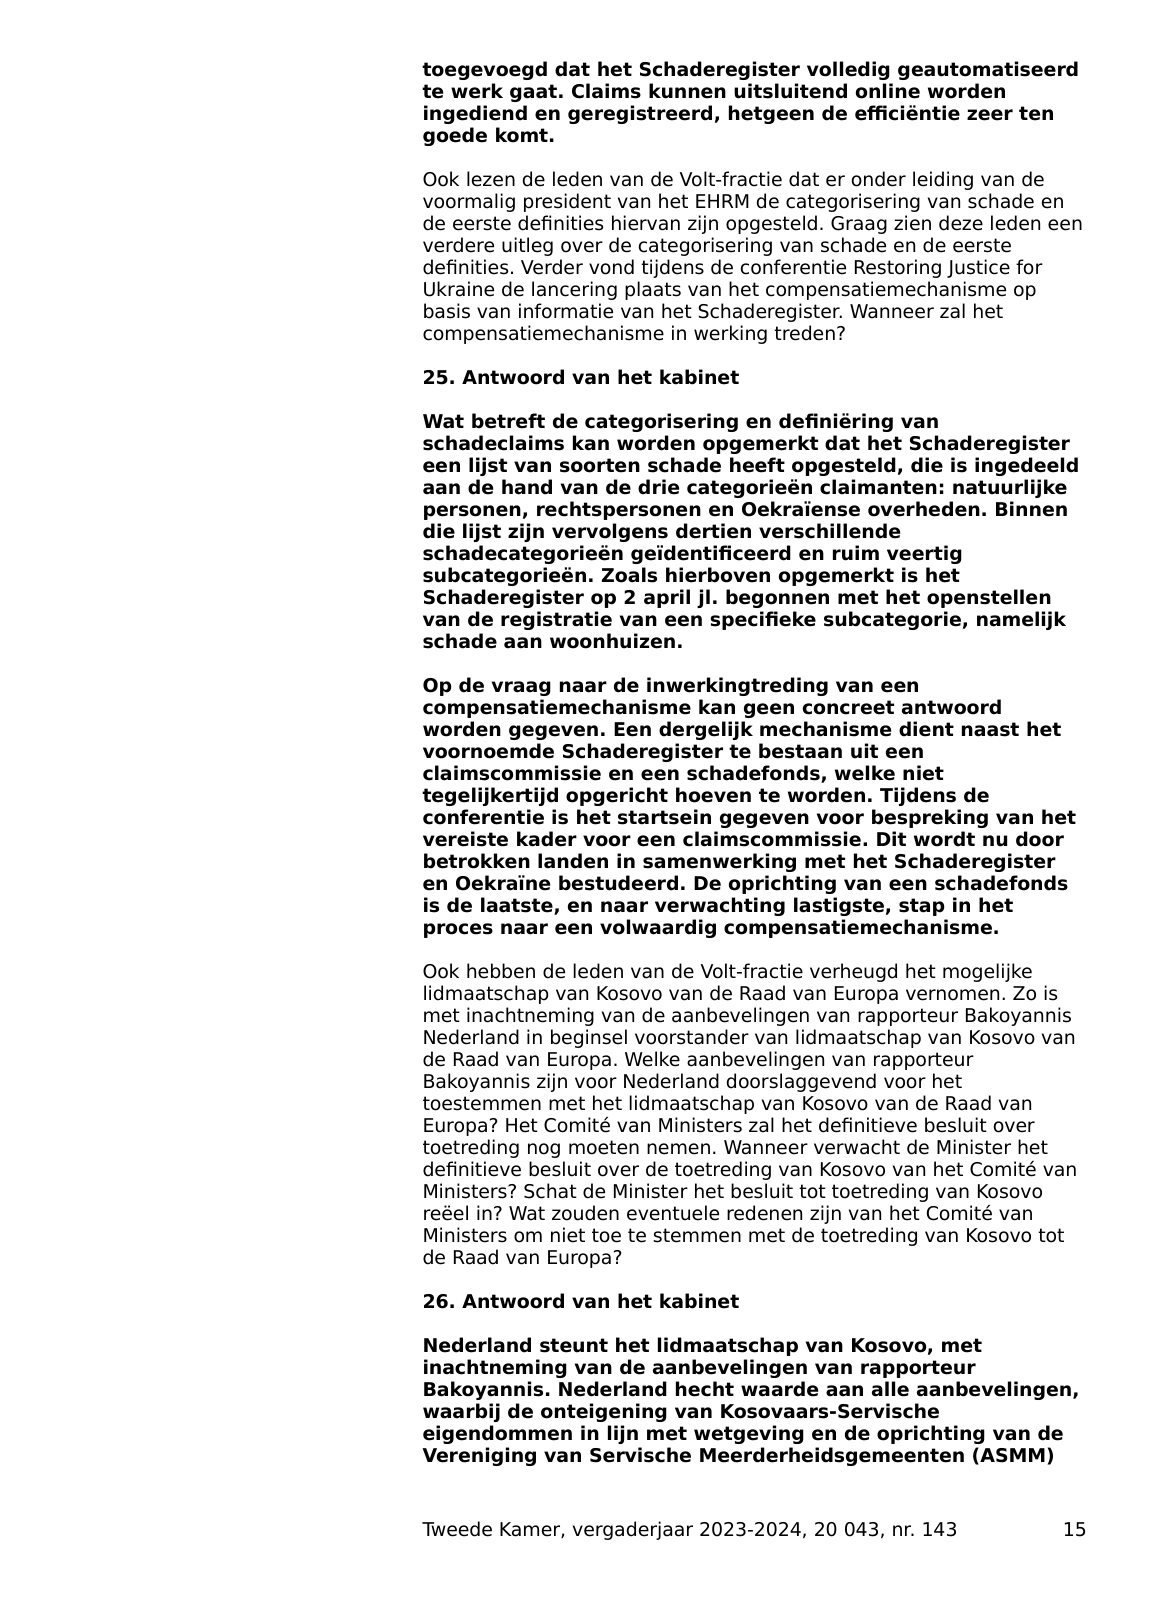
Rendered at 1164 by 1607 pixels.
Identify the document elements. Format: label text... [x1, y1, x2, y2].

text Nederland steunt het lidmaatschap van Kosovo, met inachtneming van de aanbevelingen van rapporteur Bakoyannis. Nederland hecht waarde aan alle aanbevelingen, waarbij de onteigening van Kosovaars-Servische eigendommen in lijn met wetgeving en de oprichting van de Vereniging van Servische Meerderheidsgemeenten (ASMM) [422, 1335, 1087, 1467]
text toegevoegd dat het Schaderegister volledig geautomatiseerd te werk gaat. Claims kunnen uitsluitend online worden ingediend en geregistreerd, hetgeen de efficiëntie zeer ten goede komt. [422, 59, 1087, 147]
text 25. Antwoord van het kabinet [422, 367, 1087, 389]
text 26. Antwoord van het kabinet [422, 1291, 1087, 1313]
text Ook lezen de leden van de Volt-fractie dat er onder leiding van de voormalig president van het EHRM de categorisering van schade en de eerste definities hiervan zijn opgesteld. Graag zien deze leden een verdere uitleg over de categorisering van schade en de eerste definities. Verder vond tijdens de conferentie Restoring Justice for Ukraine de lancering plaats van het compensatiemechanisme op basis van informatie van het Schaderegister. Wanneer zal het compensatiemechanisme in werking treden? [422, 169, 1087, 345]
text Wat betreft de categorisering en definiëring van schadeclaims kan worden opgemerkt dat het Schaderegister een lijst van soorten schade heeft opgesteld, die is ingedeeld aan de hand van de drie categorieën claimanten: natuurlijke personen, rechtspersonen en Oekraïense overheden. Binnen die lijst zijn vervolgens dertien verschillende schadecategorieën geïdentificeerd en ruim veertig subcategorieën. Zoals hierboven opgemerkt is het Schaderegister op 2 april jl. begonnen met het openstellen van de registratie van een specifieke subcategorie, namelijk schade aan woonhuizen. [422, 411, 1087, 653]
text Ook hebben de leden van de Volt-fractie verheugd het mogelijke lidmaatschap van Kosovo van de Raad van Europa vernomen. Zo is met inachtneming van de aanbevelingen van rapporteur Bakoyannis Nederland in beginsel voorstander van lidmaatschap van Kosovo van de Raad van Europa. Welke aanbevelingen van rapporteur Bakoyannis zijn voor Nederland doorslaggevend voor het toestemmen met het lidmaatschap van Kosovo van de Raad van Europa? Het Comité van Ministers zal het definitieve besluit over toetreding nog moeten nemen. Wanneer verwacht de Minister het definitieve besluit over de toetreding van Kosovo van het Comité van Ministers? Schat de Minister het besluit tot toetreding van Kosovo reëel in? Wat zouden eventuele redenen zijn van het Comité van Ministers om niet toe te stemmen met de toetreding van Kosovo tot de Raad van Europa? [422, 961, 1087, 1269]
text Op de vraag naar de inwerkingtreding van een compensatiemechanisme kan geen concreet antwoord worden gegeven. Een dergelijk mechanisme dient naast het voornoemde Schaderegister te bestaan uit een claimscommissie en een schadefonds, welke niet tegelijkertijd opgericht hoeven te worden. Tijdens de conferentie is het startsein gegeven voor bespreking van het vereiste kader voor een claimscommissie. Dit wordt nu door betrokken landen in samenwerking met het Schaderegister en Oekraïne bestudeerd. De oprichting van een schadefonds is de laatste, en naar verwachting lastigste, stap in het proces naar een volwaardig compensatiemechanisme. [422, 675, 1087, 939]
